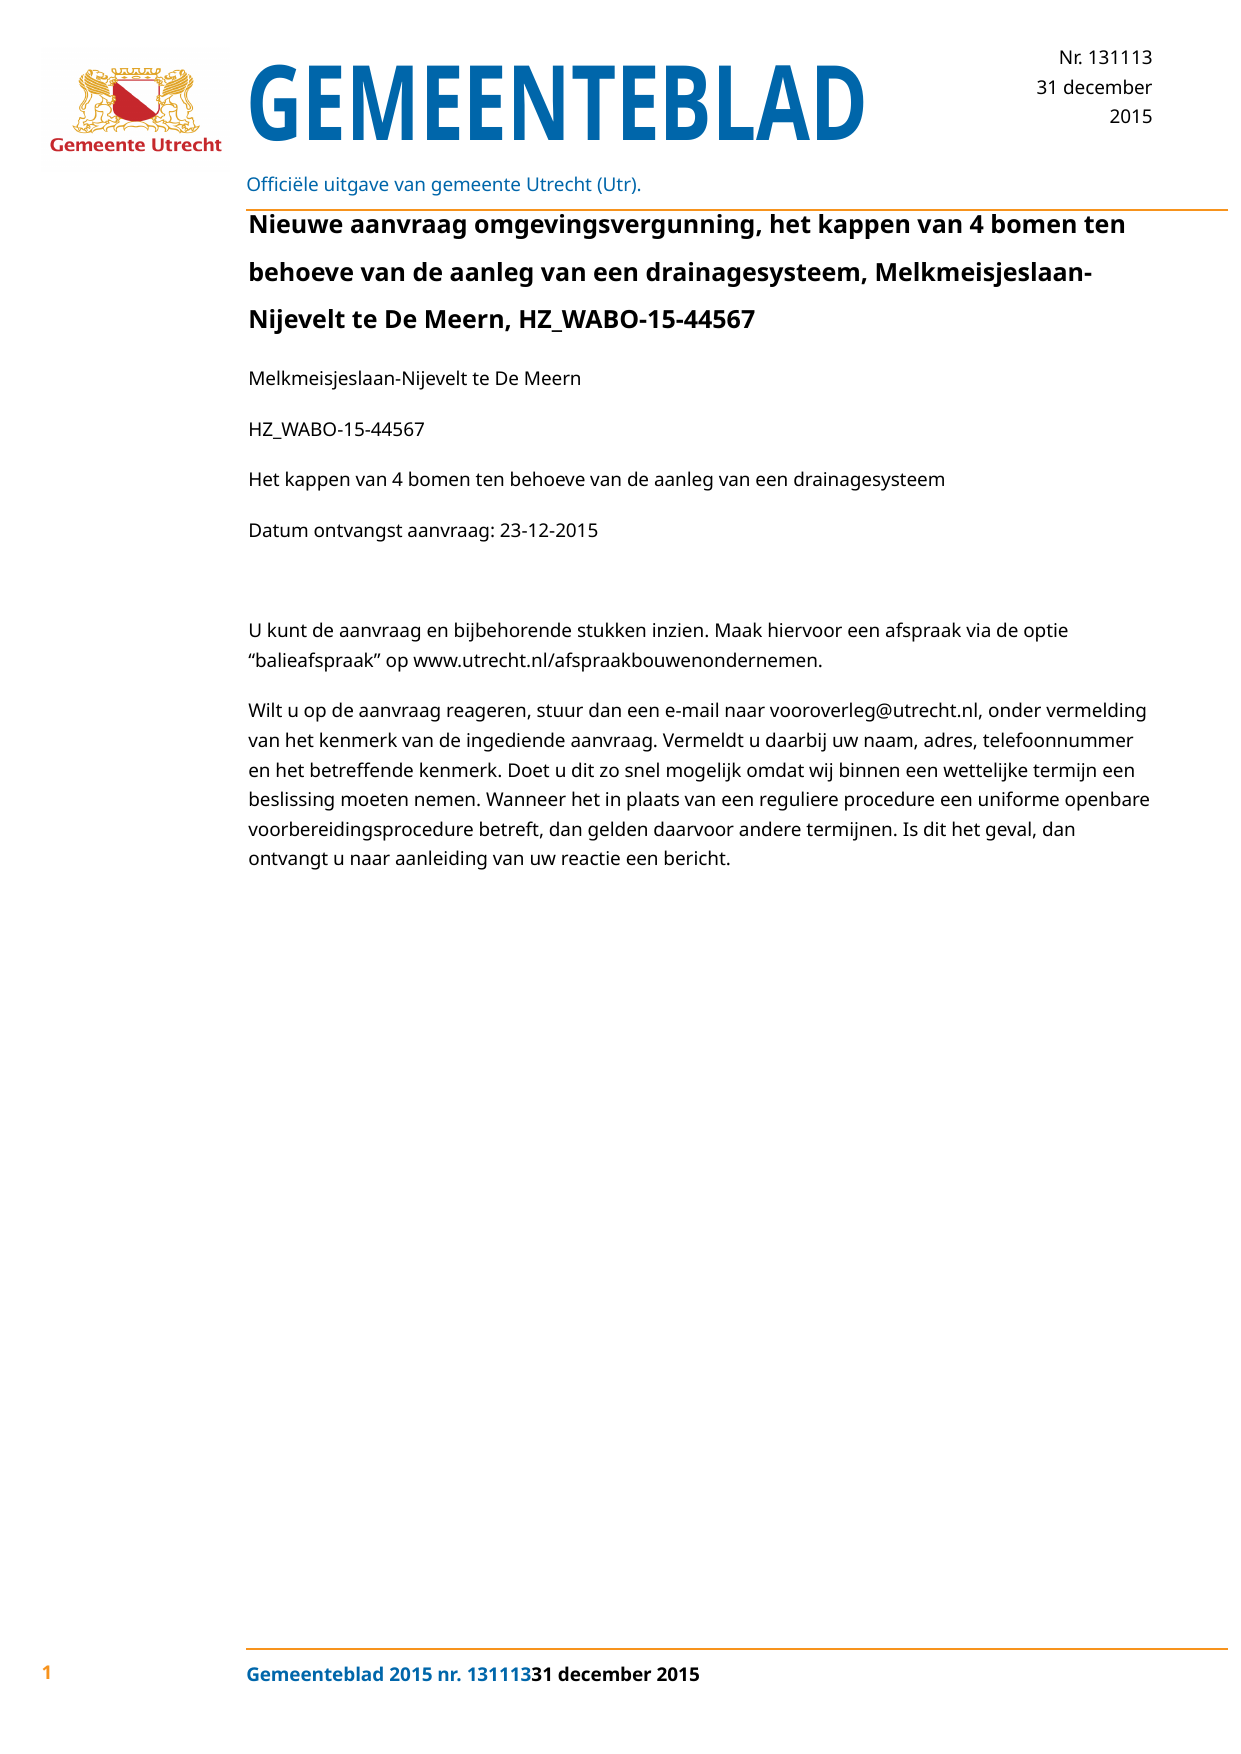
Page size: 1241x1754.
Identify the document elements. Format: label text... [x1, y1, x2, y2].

picture [41, 47, 231, 172]
text HZ_WABO-15-44567 [248, 416, 1152, 442]
text Wilt u op de aanvraag reageren, stuur dan een e-mail naar vooroverleg@utrecht.nl, onder vermelding van het kenmerk van de ingediende aanvraag. Vermeldt u daarbij uw naam, adres, telefoonnummer en het betreffende kenmerk. Doet u dit zo snel mogelijk omdat wij binnen een wettelijke termijn een beslissing moeten nemen. Wanneer het in plaats van een reguliere procedure een uniforme openbare voorbereidingsprocedure betreft, dan gelden daarvoor andere termijnen. Is dit het geval, dan ontvangt u naar aanleiding van uw reactie een bericht. [248, 698, 1152, 871]
text Het kappen van 4 bomen ten behoeve van de aanleg van een drainagesysteem [248, 466, 1152, 492]
text Nieuwe aanvraag omgevingsvergunning, het kappen van 4 bomen ten behoeve van de aanleg van een drainagesysteem, Melkmeisjeslaan-Nijevelt te De Meern, HZ_WABO-15-44567 [248, 211, 1152, 336]
text Datum ontvangst aanvraag: 23-12-2015 [248, 517, 1152, 542]
text U kunt de aanvraag en bijbehorende stukken inzien. Maak hiervoor een afspraak via de optie “balieafspraak” op www.utrecht.nl/afspraakbouwenondernemen. [248, 618, 1152, 673]
text Melkmeisjeslaan-Nijevelt te De Meern [248, 366, 1152, 391]
